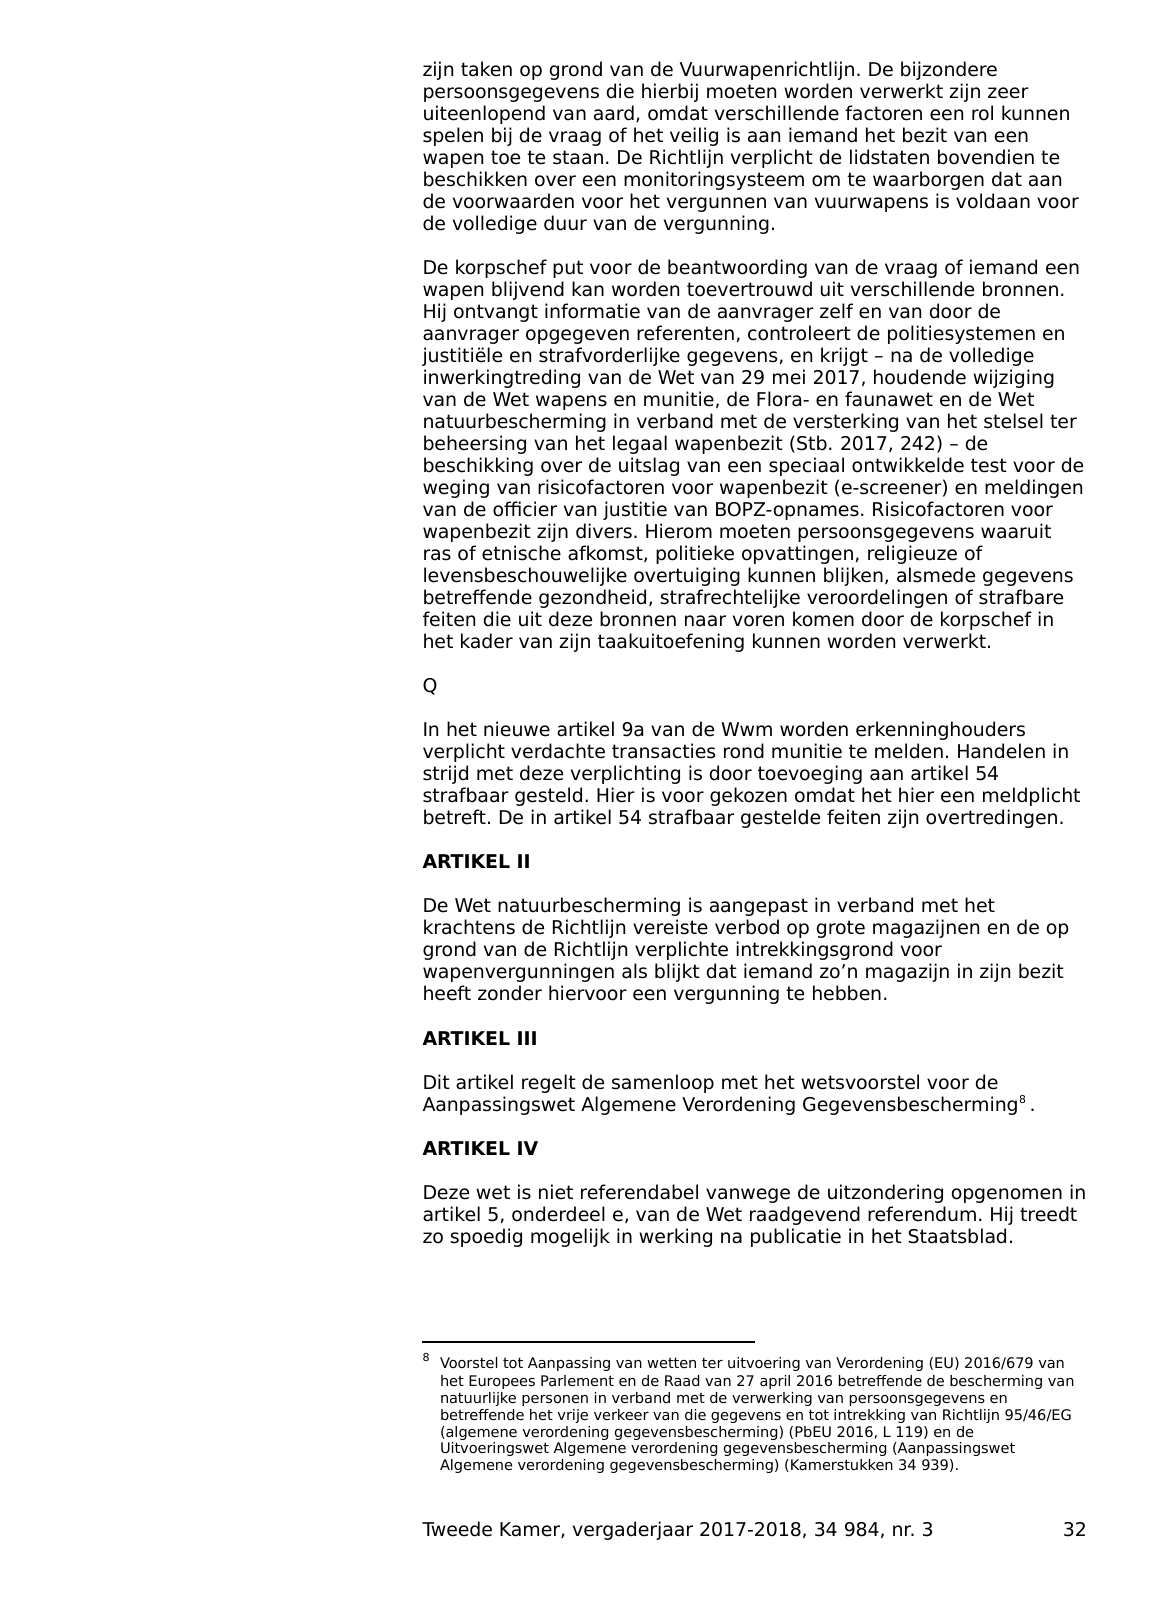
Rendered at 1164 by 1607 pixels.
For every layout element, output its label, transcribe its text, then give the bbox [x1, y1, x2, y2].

text Voorstel tot Aanpassing van wetten ter uitvoering van Verordening (EU) 2016/679 van het Europees Parlement en de Raad van 27 april 2016 betreffende de bescherming van natuurlijke personen in verband met de verwerking van persoonsgegevens en betreffende het vrije verkeer van die gegevens en tot intrekking van Richtlijn 95/46/EG (algemene verordening gegevensbescherming) (PbEU 2016, L 119) en de Uitvoeringswet Algemene verordening gegevensbescherming (Aanpassingswet Algemene verordening gegevensbescherming) (Kamerstukken 34 939). [422, 1351, 1087, 1474]
subtitle ARTIKEL III [422, 1027, 1087, 1049]
text Deze wet is niet referendabel vanwege de uitzondering opgenomen in artikel 5, onderdeel e, van de Wet raadgevend referendum. Hij treedt zo spoedig mogelijk in werking na publicatie in het Staatsblad. [422, 1182, 1087, 1248]
subtitle ARTIKEL IV [422, 1138, 1087, 1160]
text In het nieuwe artikel 9a van de Wwm worden erkenninghouders verplicht verdachte transacties rond munitie te melden. Handelen in strijd met deze verplichting is door toevoeging aan artikel 54 strafbaar gesteld. Hier is voor gekozen omdat het hier een meldplicht betreft. De in artikel 54 strafbaar gestelde feiten zijn overtredingen. [422, 719, 1087, 829]
text De korpschef put voor de beantwoording van de vraag of iemand een wapen blijvend kan worden toevertrouwd uit verschillende bronnen. Hij ontvangt informatie van de aanvrager zelf en van door de aanvrager opgegeven referenten, controleert de politiesystemen en justitiële en strafvorderlijke gegevens, en krijgt – na de volledige inwerkingtreding van de Wet van 29 mei 2017, houdende wijziging van de Wet wapens en munitie, de Flora- en faunawet en de Wet natuurbescherming in verband met de versterking van het stelsel ter beheersing van het legaal wapenbezit (Stb. 2017, 242) – de beschikking over de uitslag van een speciaal ontwikkelde test voor de weging van risicofactoren voor wapenbezit (e-screener) en meldingen van de officier van justitie van BOPZ-opnames. Risicofactoren voor wapenbezit zijn divers. Hierom moeten persoonsgegevens waaruit ras of etnische afkomst, politieke opvattingen, religieuze of levensbeschouwelijke overtuiging kunnen blijken, alsmede gegevens betreffende gezondheid, strafrechtelijke veroordelingen of strafbare feiten die uit deze bronnen naar voren komen door de korpschef in het kader van zijn taakuitoefening kunnen worden verwerkt. [422, 257, 1087, 653]
text Dit artikel regelt de samenloop met het wetsvoorstel voor de Aanpassingswet Algemene Verordening Gegevensbescherming. [422, 1072, 1087, 1116]
subtitle ARTIKEL II [422, 851, 1087, 873]
text De Wet natuurbescherming is aangepast in verband met het krachtens de Richtlijn vereiste verbod op grote magazijnen en de op grond van de Richtlijn verplichte intrekkingsgrond voor wapenvergunningen als blijkt dat iemand zo’n magazijn in zijn bezit heeft zonder hiervoor een vergunning te hebben. [422, 895, 1087, 1005]
text zijn taken op grond van de Vuurwapenrichtlijn. De bijzondere persoonsgegevens die hierbij moeten worden verwerkt zijn zeer uiteenlopend van aard, omdat verschillende factoren een rol kunnen spelen bij de vraag of het veilig is aan iemand het bezit van een wapen toe te staan. De Richtlijn verplicht de lidstaten bovendien te beschikken over een monitoringsysteem om te waarborgen dat aan de voorwaarden voor het vergunnen van vuurwapens is voldaan voor de volledige duur van de vergunning. [422, 59, 1087, 235]
subtitle Q [422, 675, 1087, 697]
